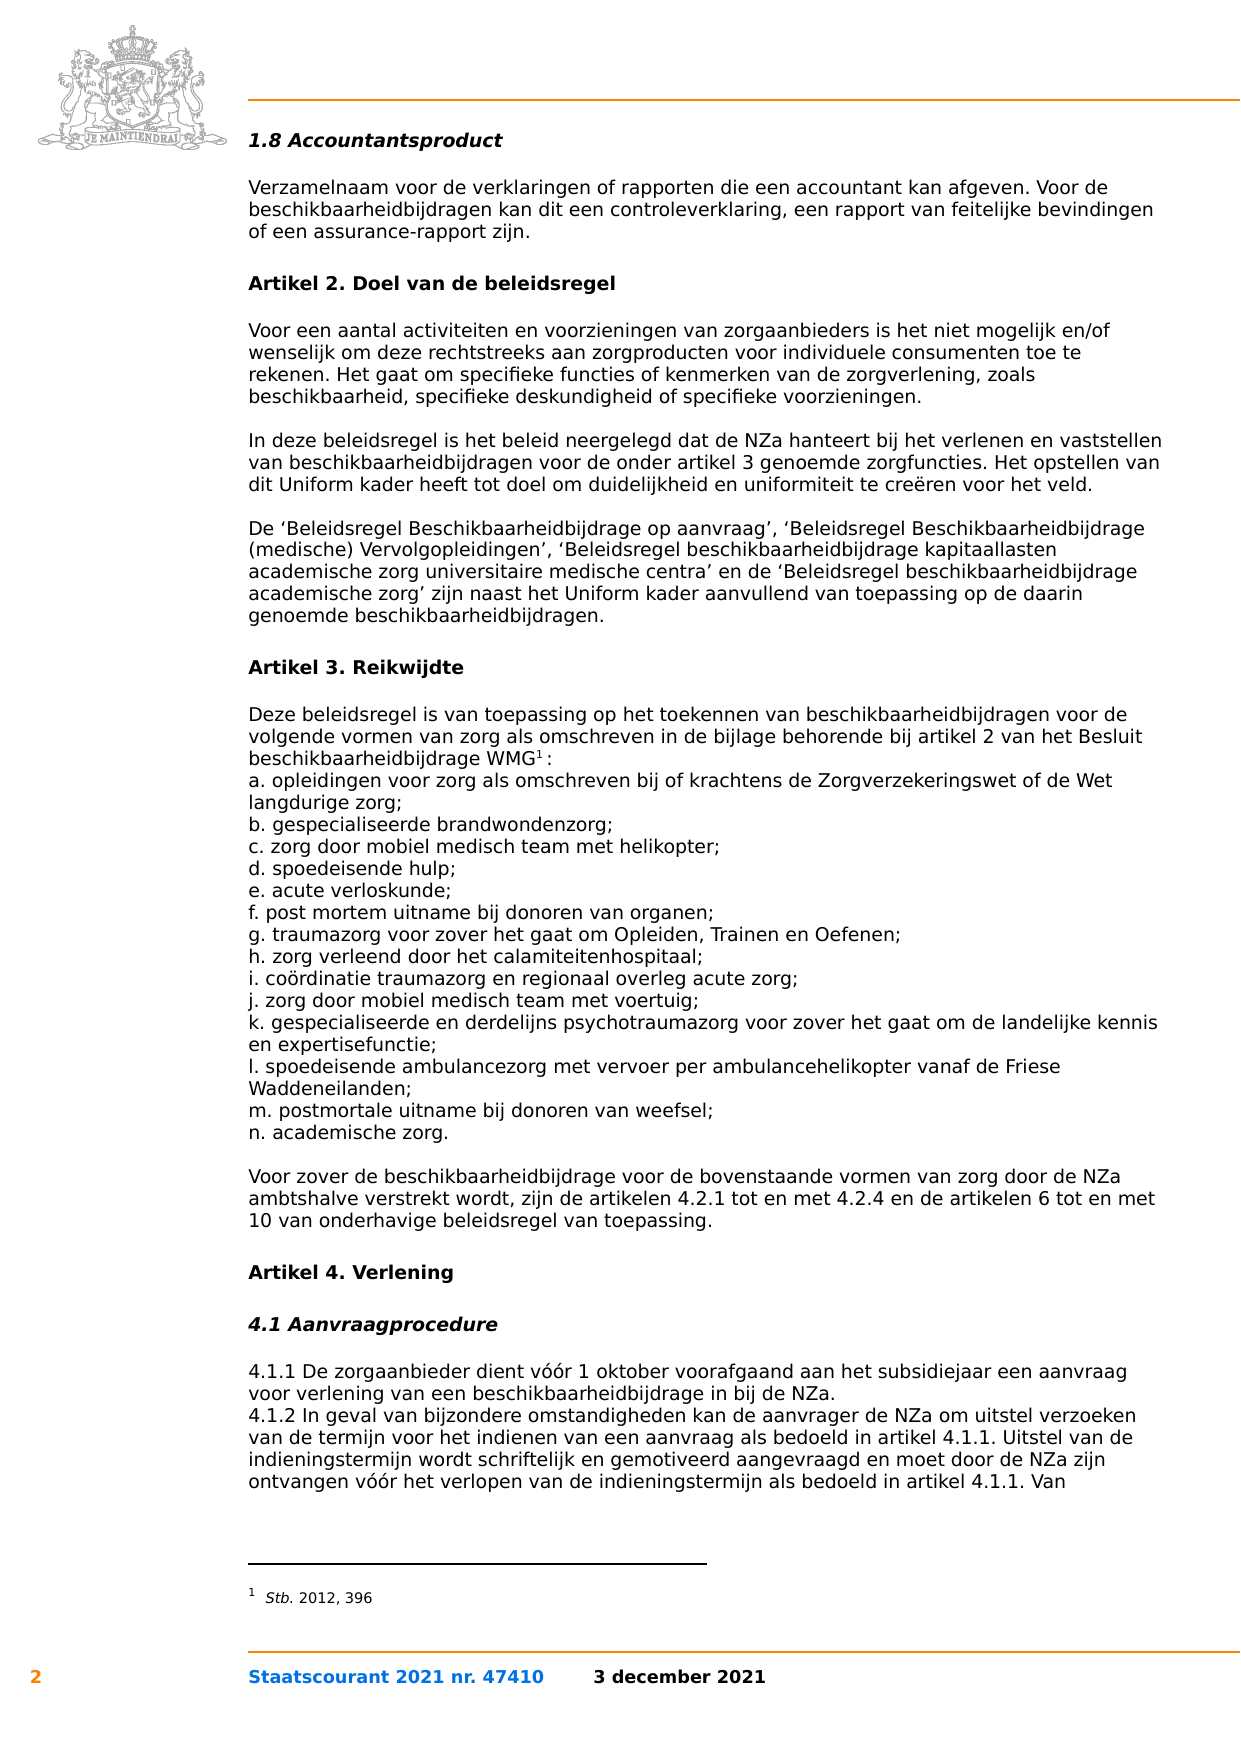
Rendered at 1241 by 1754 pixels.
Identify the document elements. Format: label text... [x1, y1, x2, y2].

text m. postmortale uitname bij donoren van weefsel; [248, 1100, 1163, 1122]
text e. acute verloskunde; [248, 880, 1163, 902]
text Verzamelnaam voor de verklaringen of rapporten die een accountant kan afgeven. Voor de beschikbaarheidbijdragen kan dit een controleverklaring, een rapport van feitelijke bevindingen of een assurance-rapport zijn. [248, 177, 1163, 243]
text k. gespecialiseerde en derdelijns psychotraumazorg voor zover het gaat om de landelijke kennis en expertisefunctie; [248, 1012, 1163, 1056]
subtitle 1.8 Accountantsproduct [248, 130, 1163, 152]
subtitle 4.1 Aanvraagprocedure [248, 1314, 1163, 1336]
text 4.1.2 In geval van bijzondere omstandigheden kan de aanvrager de NZa om uitstel verzoeken van de termijn voor het indienen van een aanvraag als bedoeld in artikel 4.1.1. Uitstel van de indieningstermijn wordt schriftelijk en gemotiveerd aangevraagd en moet door de NZa zijn ontvangen vóór het verlopen van de indieningstermijn als bedoeld in artikel 4.1.1. Van [248, 1404, 1163, 1492]
text Voor een aantal activiteiten en voorzieningen van zorgaanbieders is het niet mogelijk en/of wenselijk om deze rechtstreeks aan zorgproducten voor individuele consumenten toe te rekenen. Het gaat om specifieke functies of kenmerken van de zorgverlening, zoals beschikbaarheid, specifieke deskundigheid of specifieke voorzieningen. [248, 320, 1163, 408]
text 4.1.1 De zorgaanbieder dient vóór 1 oktober voorafgaand aan het subsidiejaar een aanvraag voor verlening van een beschikbaarheidbijdrage in bij de NZa. [248, 1361, 1163, 1404]
text d. spoedeisende hulp; [248, 858, 1163, 880]
text h. zorg verleend door het calamiteitenhospitaal; [248, 946, 1163, 968]
text n. academische zorg. [248, 1122, 1163, 1144]
subtitle Artikel 2. Doel van de beleidsregel [248, 273, 1163, 295]
text l. spoedeisende ambulancezorg met vervoer per ambulancehelikopter vanaf de Friese Waddeneilanden; [248, 1056, 1163, 1100]
text i. coördinatie traumazorg en regionaal overleg acute zorg; [248, 968, 1163, 990]
subtitle Artikel 4. Verlening [248, 1262, 1163, 1284]
text f. post mortem uitname bij donoren van organen; [248, 902, 1163, 924]
text b. gespecialiseerde brandwondenzorg; [248, 814, 1163, 836]
text g. traumazorg voor zover het gaat om Opleiden, Trainen en Oefenen; [248, 924, 1163, 946]
text Voor zover de beschikbaarheidbijdrage voor de bovenstaande vormen van zorg door de NZa ambtshalve verstrekt wordt, zijn de artikelen 4.2.1 tot en met 4.2.4 en de artikelen 6 tot en met 10 van onderhavige beleidsregel van toepassing. [248, 1166, 1163, 1232]
text a. opleidingen voor zorg als omschreven bij of krachtens de Zorgverzekeringswet of de Wet langdurige zorg; [248, 770, 1163, 814]
subtitle Artikel 3. Reikwijdte [248, 657, 1163, 679]
text j. zorg door mobiel medisch team met voertuig; [248, 990, 1163, 1012]
text De ‘Beleidsregel Beschikbaarheidbijdrage op aanvraag’, ‘Beleidsregel Beschikbaarheidbijdrage (medische) Vervolgopleidingen’, ‘Beleidsregel beschikbaarheidbijdrage kapitaallasten academische zorg universitaire medische centra’ en de ‘Beleidsregel beschikbaarheidbijdrage academische zorg’ zijn naast het Uniform kader aanvullend van toepassing op de daarin genoemde beschikbaarheidbijdragen. [248, 517, 1163, 627]
text c. zorg door mobiel medisch team met helikopter; [248, 836, 1163, 858]
text Deze beleidsregel is van toepassing op het toekennen van beschikbaarheidbijdragen voor de volgende vormen van zorg als omschreven in de bijlage behorende bij artikel 2 van het Besluit beschikbaarheidbijdrage WMG: [248, 704, 1163, 770]
picture [38, 25, 227, 150]
text Stb. 2012, 396 [248, 1586, 1163, 1608]
text In deze beleidsregel is het beleid neergelegd dat de NZa hanteert bij het verlenen en vaststellen van beschikbaarheidbijdragen voor de onder artikel 3 genoemde zorgfuncties. Het opstellen van dit Uniform kader heeft tot doel om duidelijkheid en uniformiteit te creëren voor het veld. [248, 429, 1163, 496]
